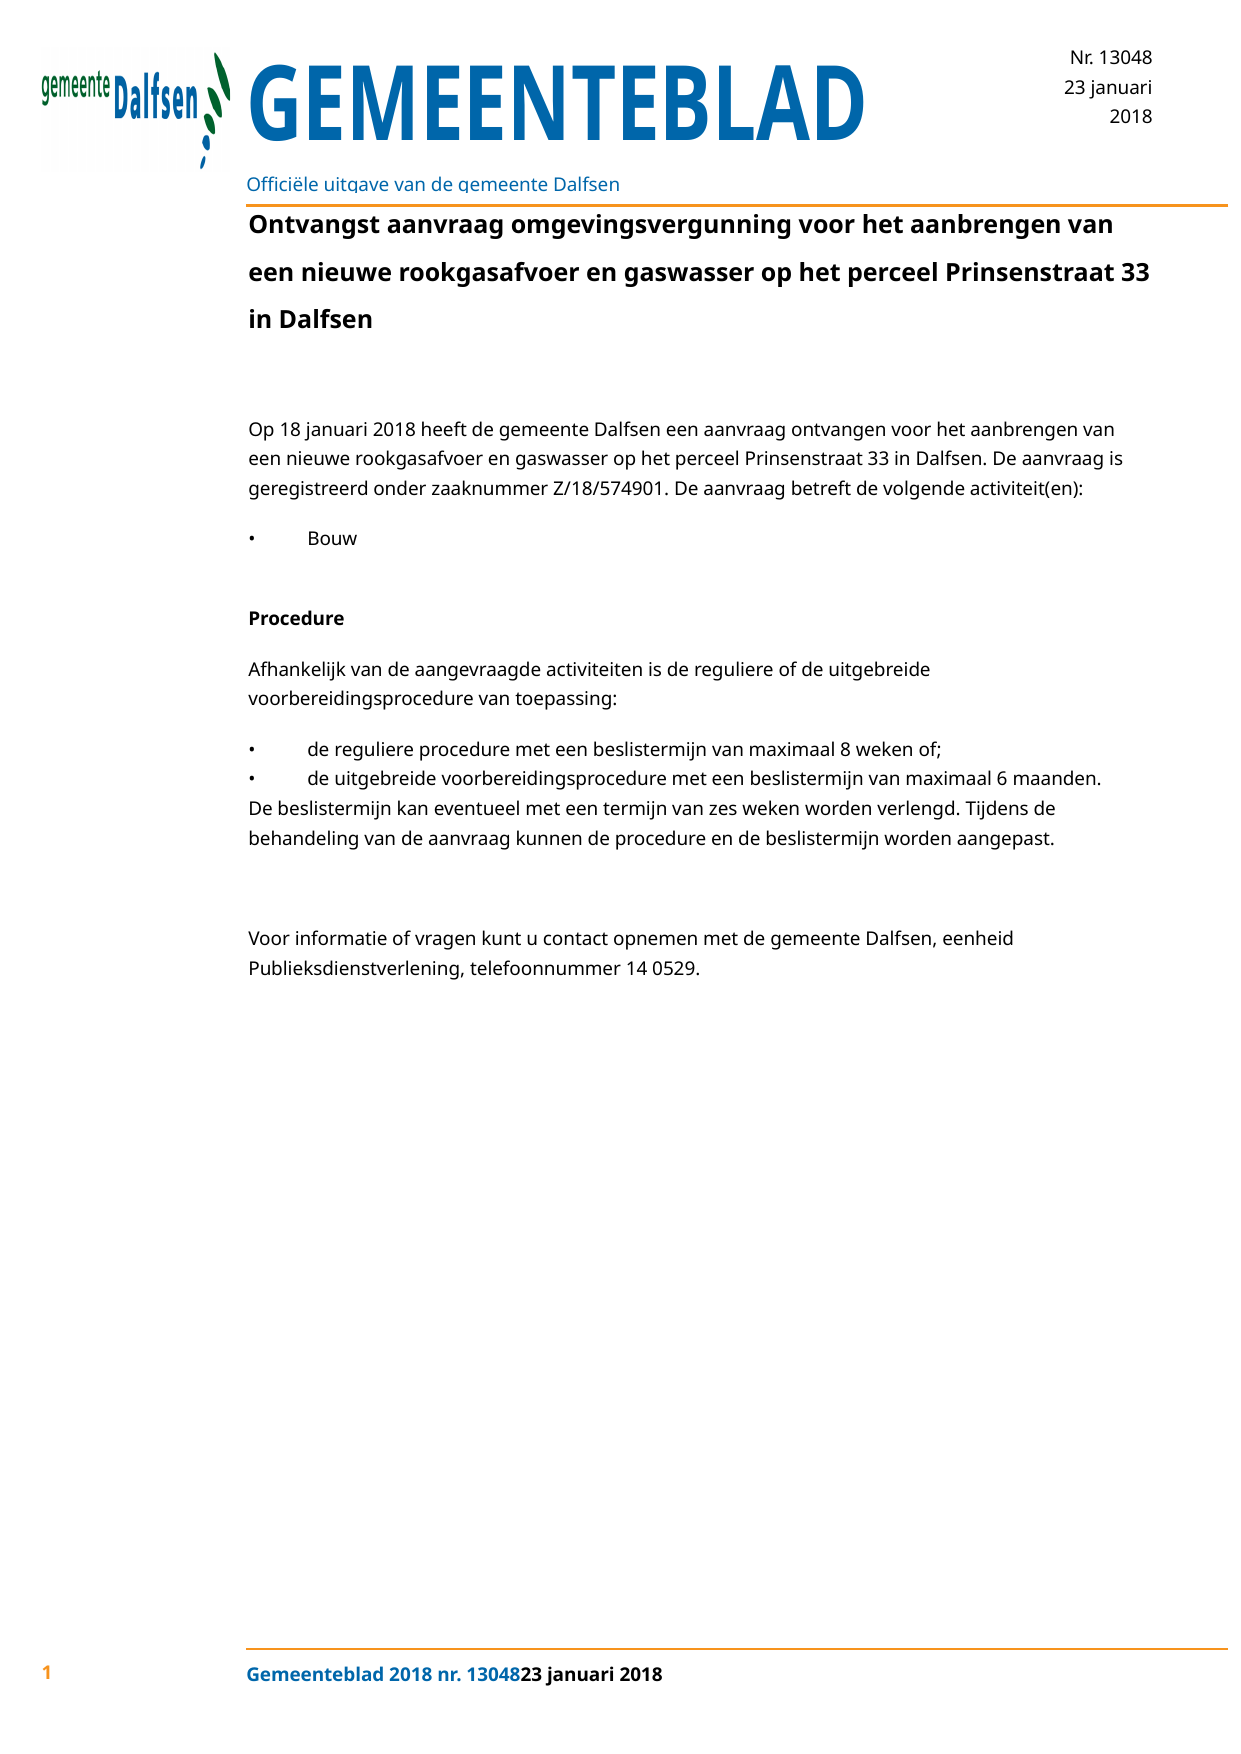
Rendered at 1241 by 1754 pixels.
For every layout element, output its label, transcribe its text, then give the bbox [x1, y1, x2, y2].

text Procedure [248, 606, 1152, 631]
text Ontvangst aanvraag omgevingsvergunning voor het aanbrengen van een nieuwe rookgasafvoer en gaswasser op het perceel Prinsenstraat 33 in Dalfsen [248, 207, 1152, 336]
text Afhankelijk van de aangevraagde activiteiten is de reguliere of de uitgebreide voorbereidingsprocedure van toepassing: [248, 656, 1152, 711]
list Bouw [248, 526, 1152, 551]
text Op 18 januari 2018 heeft de gemeente Dalfsen een aanvraag ontvangen voor het aanbrengen van een nieuwe rookgasafvoer en gaswasser op het perceel Prinsenstraat 33 in Dalfsen. De aanvraag is geregistreerd onder zaaknummer Z/18/574901. De aanvraag betreft de volgende activiteit(en): [248, 416, 1152, 501]
text Voor informatie of vragen kunt u contact opnemen met de gemeente Dalfsen, eenheid Publieksdienstverlening, telefoonnummer 14 0529. [248, 926, 1152, 981]
list de uitgebreide voorbereidingsprocedure met een beslistermijn van maximaal 6 maanden. [248, 766, 1152, 791]
text De beslistermijn kan eventueel met een termijn van zes weken worden verlengd. Tijdens de behandeling van de aanvraag kunnen de procedure en de beslistermijn worden aangepast. [248, 795, 1152, 850]
picture [41, 47, 231, 172]
list de reguliere procedure met een beslistermijn van maximaal 8 weken of; [248, 736, 1152, 762]
